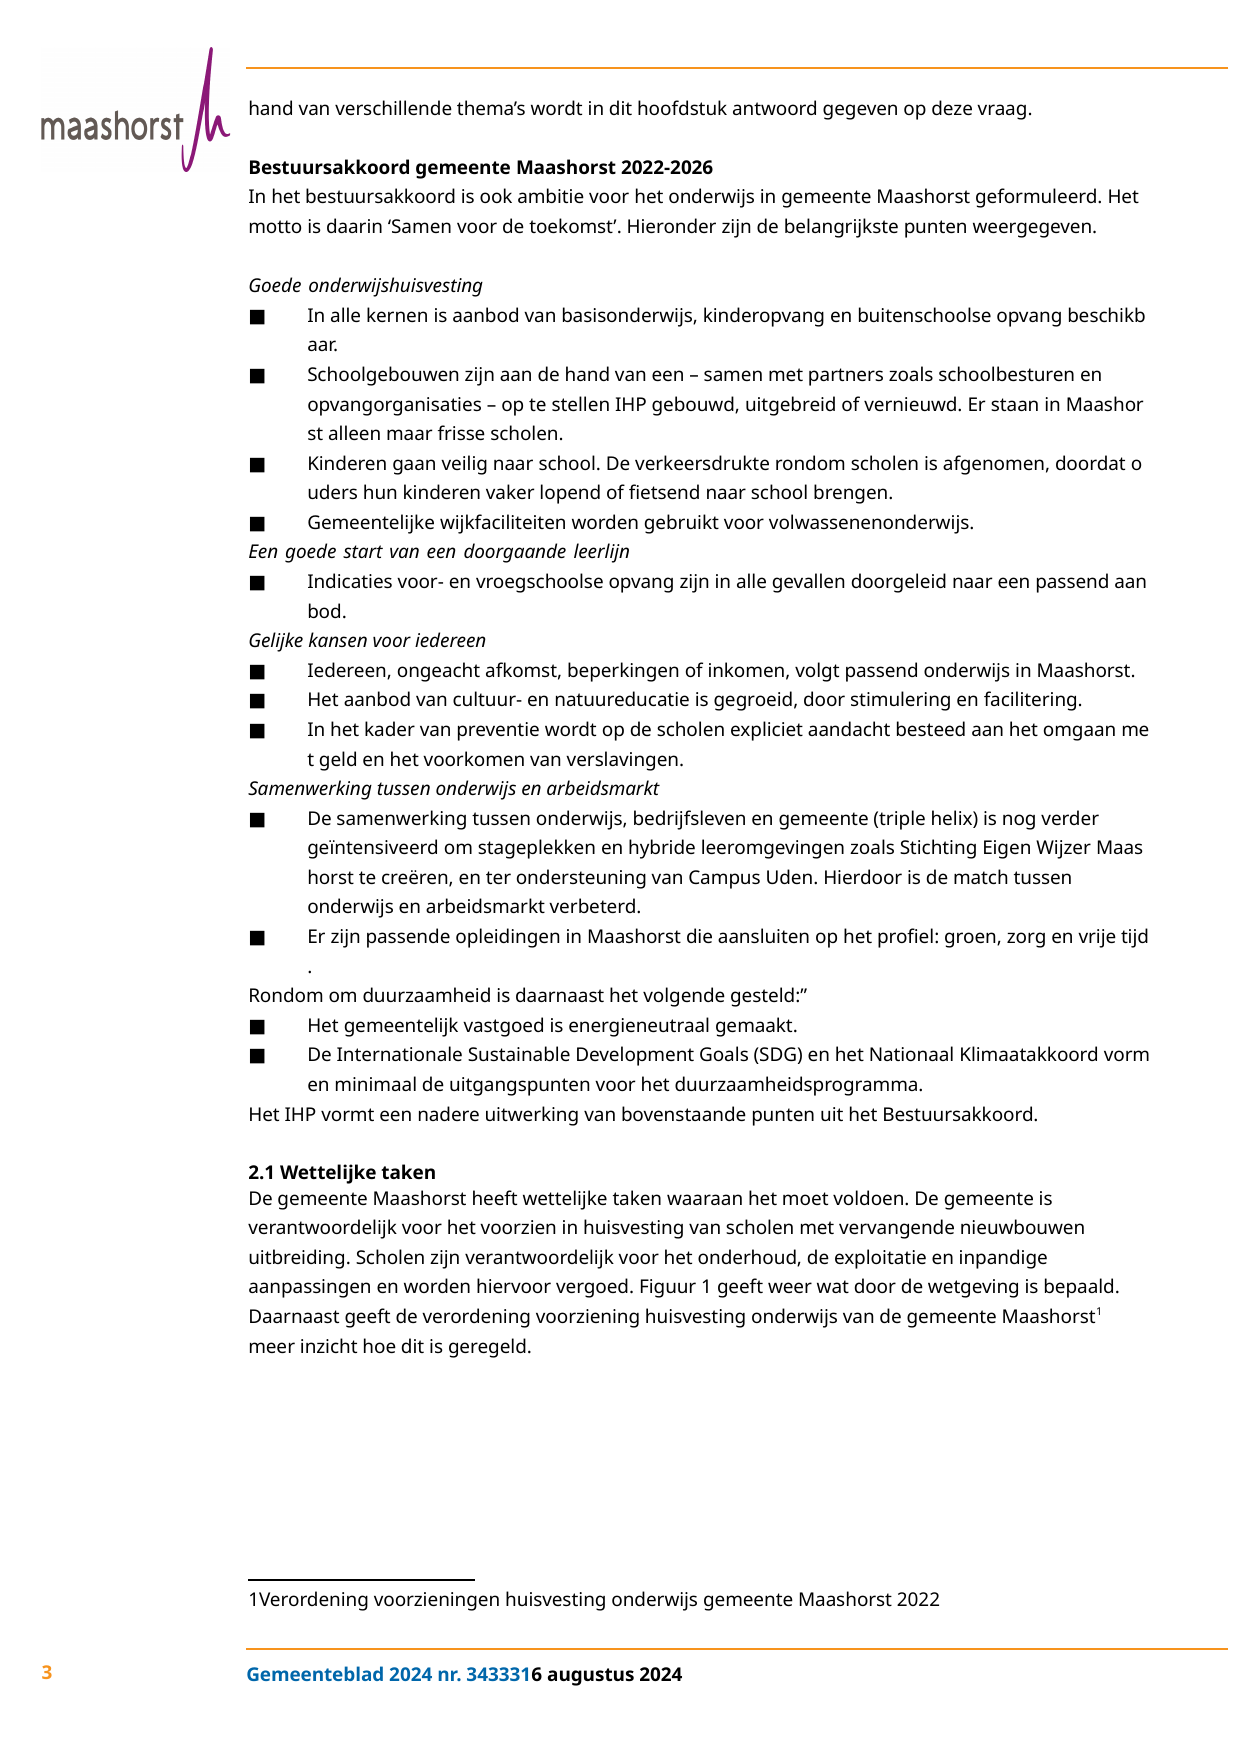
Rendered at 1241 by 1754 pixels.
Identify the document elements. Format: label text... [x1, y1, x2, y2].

picture [41, 47, 231, 172]
text De gemeente Maashorst heeft wettelijke taken waaraan het moet voldoen. De gemeente is verantwoordelijk voor het voorzien in huisvesting van scholen met vervangende nieuwbouwen uitbreiding. Scholen zijn verantwoordelijk voor het onderhoud, de exploitatie en inpandige aanpassingen en worden hiervoor vergoed. Figuur 1 geeft weer wat door de wetgeving is bepaald. Daarnaast geeft de verordening voorziening huisvesting onderwijs van de gemeente Maashorst meer inzicht hoe dit is geregeld. [248, 1185, 1152, 1359]
text 2.1 Wettelijke taken [248, 1159, 1152, 1185]
table_header Bestuursakkoord gemeente Maashorst 2022-2026 In het bestuursakkoord is ook ambitie voor het onderwijs in gemeente Maashorst geformuleerd. Het motto is daarin ‘Samen voor de toekomst’. Hieronder zijn de belangrijkste punten weergegeven. Goede onderwijshuisvesting In alle kernen is aanbod van basisonderwijs, kinderopvang en buitenschoolse opvang beschikbaar. Schoolgebouwen zijn aan de hand van een – samen met partners zoals schoolbesturen en opvangorganisaties – op te stellen IHP gebouwd, uitgebreid of vernieuwd. Er staan in Maashorst alleen maar frisse scholen. Kinderen gaan veilig naar school. De verkeersdrukte rondom scholen is afgenomen, doordat ouders hun kinderen vaker lopend of fietsend naar school brengen. Gemeentelijke wijkfaciliteiten worden gebruikt voor volwassenenonderwijs. Een goede start van een doorgaande leerlijn Indicaties voor- en vroegschoolse opvang zijn in alle gevallen doorgeleid naar een passend aanbod. Gelijke kansen voor iedereen Iedereen, ongeacht afkomst, beperkingen of inkomen, volgt passend onderwijs in Maashorst. Het aanbod van cultuur- en natuureducatie is gegroeid, door stimulering en facilitering. In het kader van preventie wordt op de scholen expliciet aandacht besteed aan het omgaan met geld en het voorkomen van verslavingen. Samenwerking tussen onderwijs en arbeidsmarkt De samenwerking tussen onderwijs, bedrijfsleven en gemeente (triple helix) is nog verder geïntensiveerd om stageplekken en hybride leeromgevingen zoals Stichting Eigen Wijzer Maashorst te creëren, en ter ondersteuning van Campus Uden. Hierdoor is de match tussen onderwijs en arbeidsmarkt verbeterd. Er zijn passende opleidingen in Maashorst die aansluiten op het profiel: groen, zorg en vrije tijd. Rondom om duurzaamheid is daarnaast het volgende gesteld:” Het gemeentelijk vastgoed is energieneutraal gemaakt. De Internationale Sustainable Development Goals (SDG) en het Nationaal Klimaatakkoord vormen minimaal de uitgangspunten voor het duurzaamheidsprogramma. Het IHP vormt een nadere uitwerking van bovenstaande punten uit het Bestuursakkoord. [248, 154, 1152, 1126]
text hand van verschillende thema’s wordt in dit hoofdstuk antwoord gegeven op deze vraag. [248, 95, 1152, 121]
text Verordening voorzieningen huisvesting onderwijs gemeente Maashorst 2022 [248, 1586, 1152, 1612]
